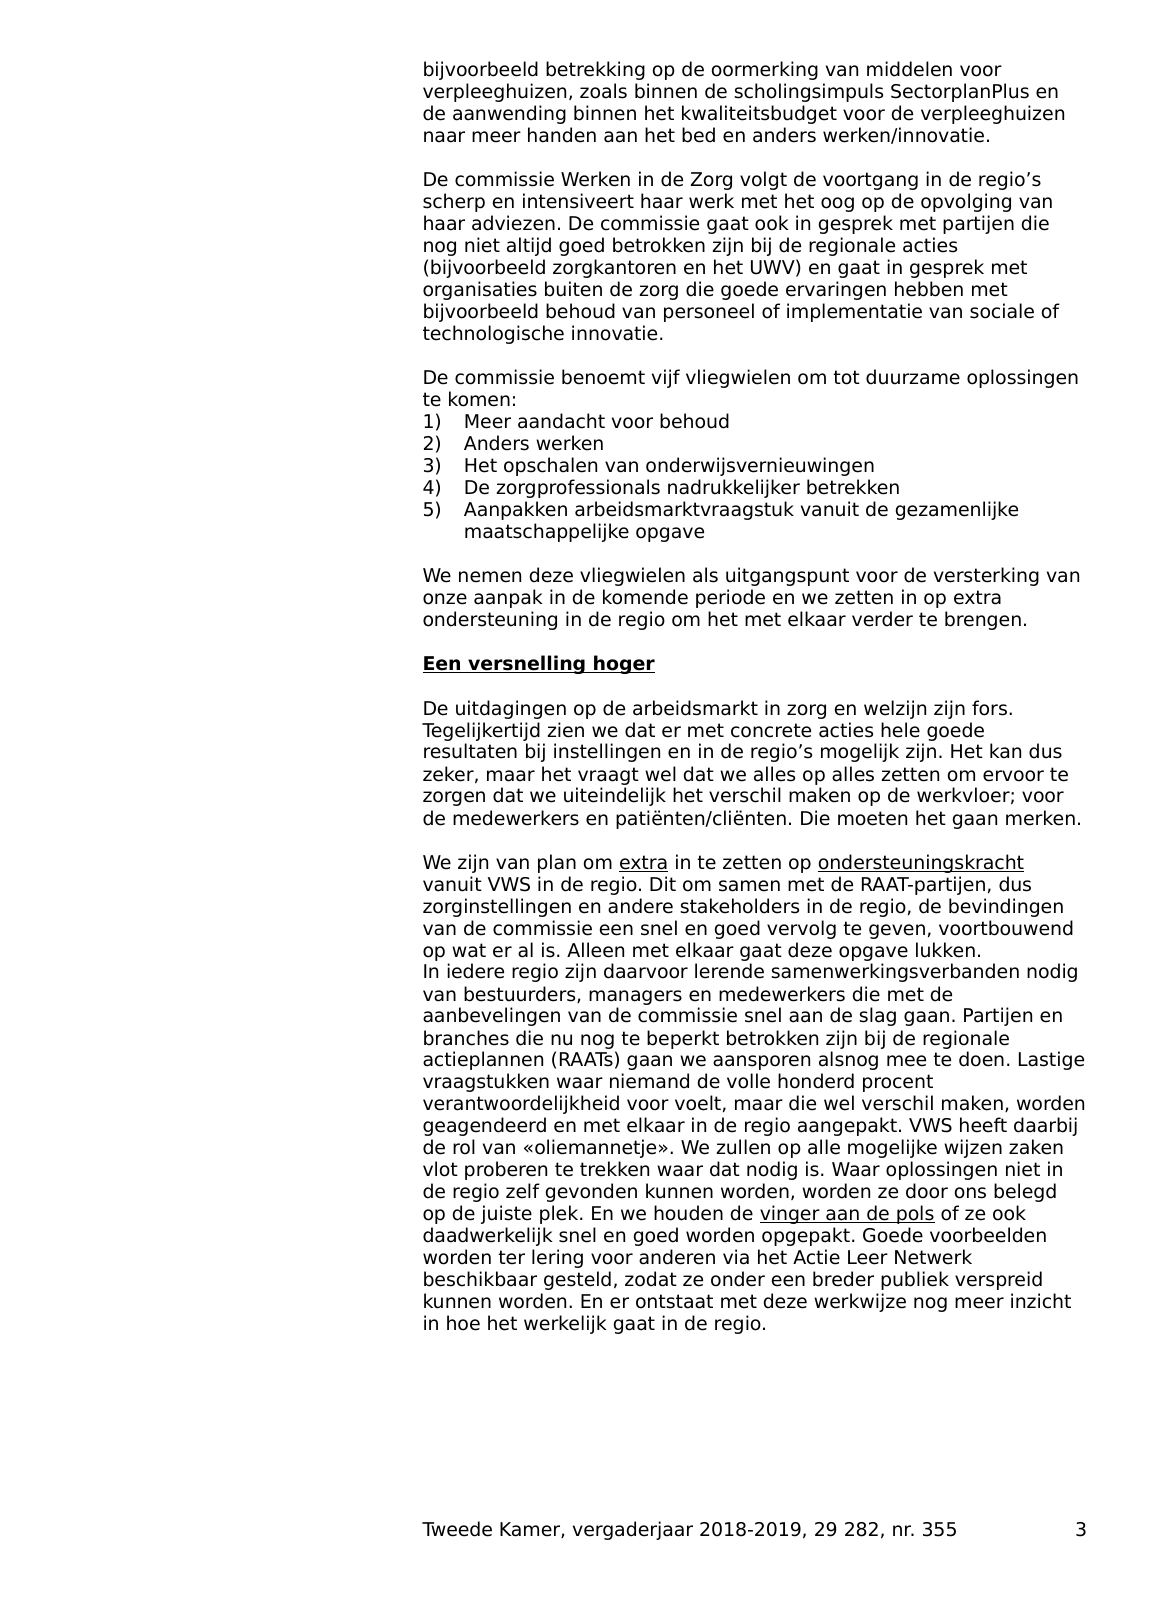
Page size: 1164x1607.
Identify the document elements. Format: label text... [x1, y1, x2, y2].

text In iedere regio zijn daarvoor lerende samenwerkingsverbanden nodig van bestuurders, managers en medewerkers die met de aanbevelingen van de commissie snel aan de slag gaan. Partijen en branches die nu nog te beperkt betrokken zijn bij de regionale actieplannen (RAATs) gaan we aansporen alsnog mee te doen. Lastige vraagstukken waar niemand de volle honderd procent verantwoordelijkheid voor voelt, maar die wel verschil maken, worden geagendeerd en met elkaar in de regio aangepakt. VWS heeft daarbij de rol van «oliemannetje». We zullen op alle mogelijke wijzen zaken vlot proberen te trekken waar dat nodig is. Waar oplossingen niet in de regio zelf gevonden kunnen worden, worden ze door ons belegd op de juiste plek. En we houden de vinger aan de pols of ze ook daadwerkelijk snel en goed worden opgepakt. Goede voorbeelden worden ter lering voor anderen via het Actie Leer Netwerk beschikbaar gesteld, zodat ze onder een breder publiek verspreid kunnen worden. En er ontstaat met deze werkwijze nog meer inzicht in hoe het werkelijk gaat in de regio. [422, 961, 1087, 1335]
text De uitdagingen op de arbeidsmarkt in zorg en welzijn zijn fors. Tegelijkertijd zien we dat er met concrete acties hele goede resultaten bij instellingen en in de regio’s mogelijk zijn. Het kan dus zeker, maar het vraagt wel dat we alles op alles zetten om ervoor te zorgen dat we uiteindelijk het verschil maken op de werkvloer; voor de medewerkers en patiënten/cliënten. Die moeten het gaan merken. [422, 697, 1087, 829]
text 5) Aanpakken arbeidsmarktvraagstuk vanuit de gezamenlijke maatschappelijke opgave [422, 499, 1087, 543]
text bijvoorbeeld betrekking op de oormerking van middelen voor verpleeghuizen, zoals binnen de scholingsimpuls SectorplanPlus en de aanwending binnen het kwaliteitsbudget voor de verpleeghuizen naar meer handen aan het bed en anders werken/innovatie. [422, 59, 1087, 147]
text 3) Het opschalen van onderwijsvernieuwingen [422, 455, 1087, 477]
text We zijn van plan om extra in te zetten op ondersteuningskracht vanuit VWS in de regio. Dit om samen met de RAAT-partijen, dus zorginstellingen en andere stakeholders in de regio, de bevindingen van de commissie een snel en goed vervolg te geven, voortbouwend op wat er al is. Alleen met elkaar gaat deze opgave lukken. [422, 852, 1087, 961]
text De commissie benoemt vijf vliegwielen om tot duurzame oplossingen te komen: [422, 367, 1087, 411]
text We nemen deze vliegwielen als uitgangspunt voor de versterking van onze aanpak in de komende periode en we zetten in op extra ondersteuning in de regio om het met elkaar verder te brengen. [422, 565, 1087, 631]
subtitle Een versnelling hoger [422, 653, 1087, 675]
text 4) De zorgprofessionals nadrukkelijker betrekken [422, 477, 1087, 499]
text De commissie Werken in de Zorg volgt de voortgang in de regio’s scherp en intensiveert haar werk met het oog op de opvolging van haar adviezen. De commissie gaat ook in gesprek met partijen die nog niet altijd goed betrokken zijn bij de regionale acties (bijvoorbeeld zorgkantoren en het UWV) en gaat in gesprek met organisaties buiten de zorg die goede ervaringen hebben met bijvoorbeeld behoud van personeel of implementatie van sociale of technologische innovatie. [422, 169, 1087, 345]
text 2) Anders werken [422, 433, 1087, 455]
text 1) Meer aandacht voor behoud [422, 411, 1087, 433]
